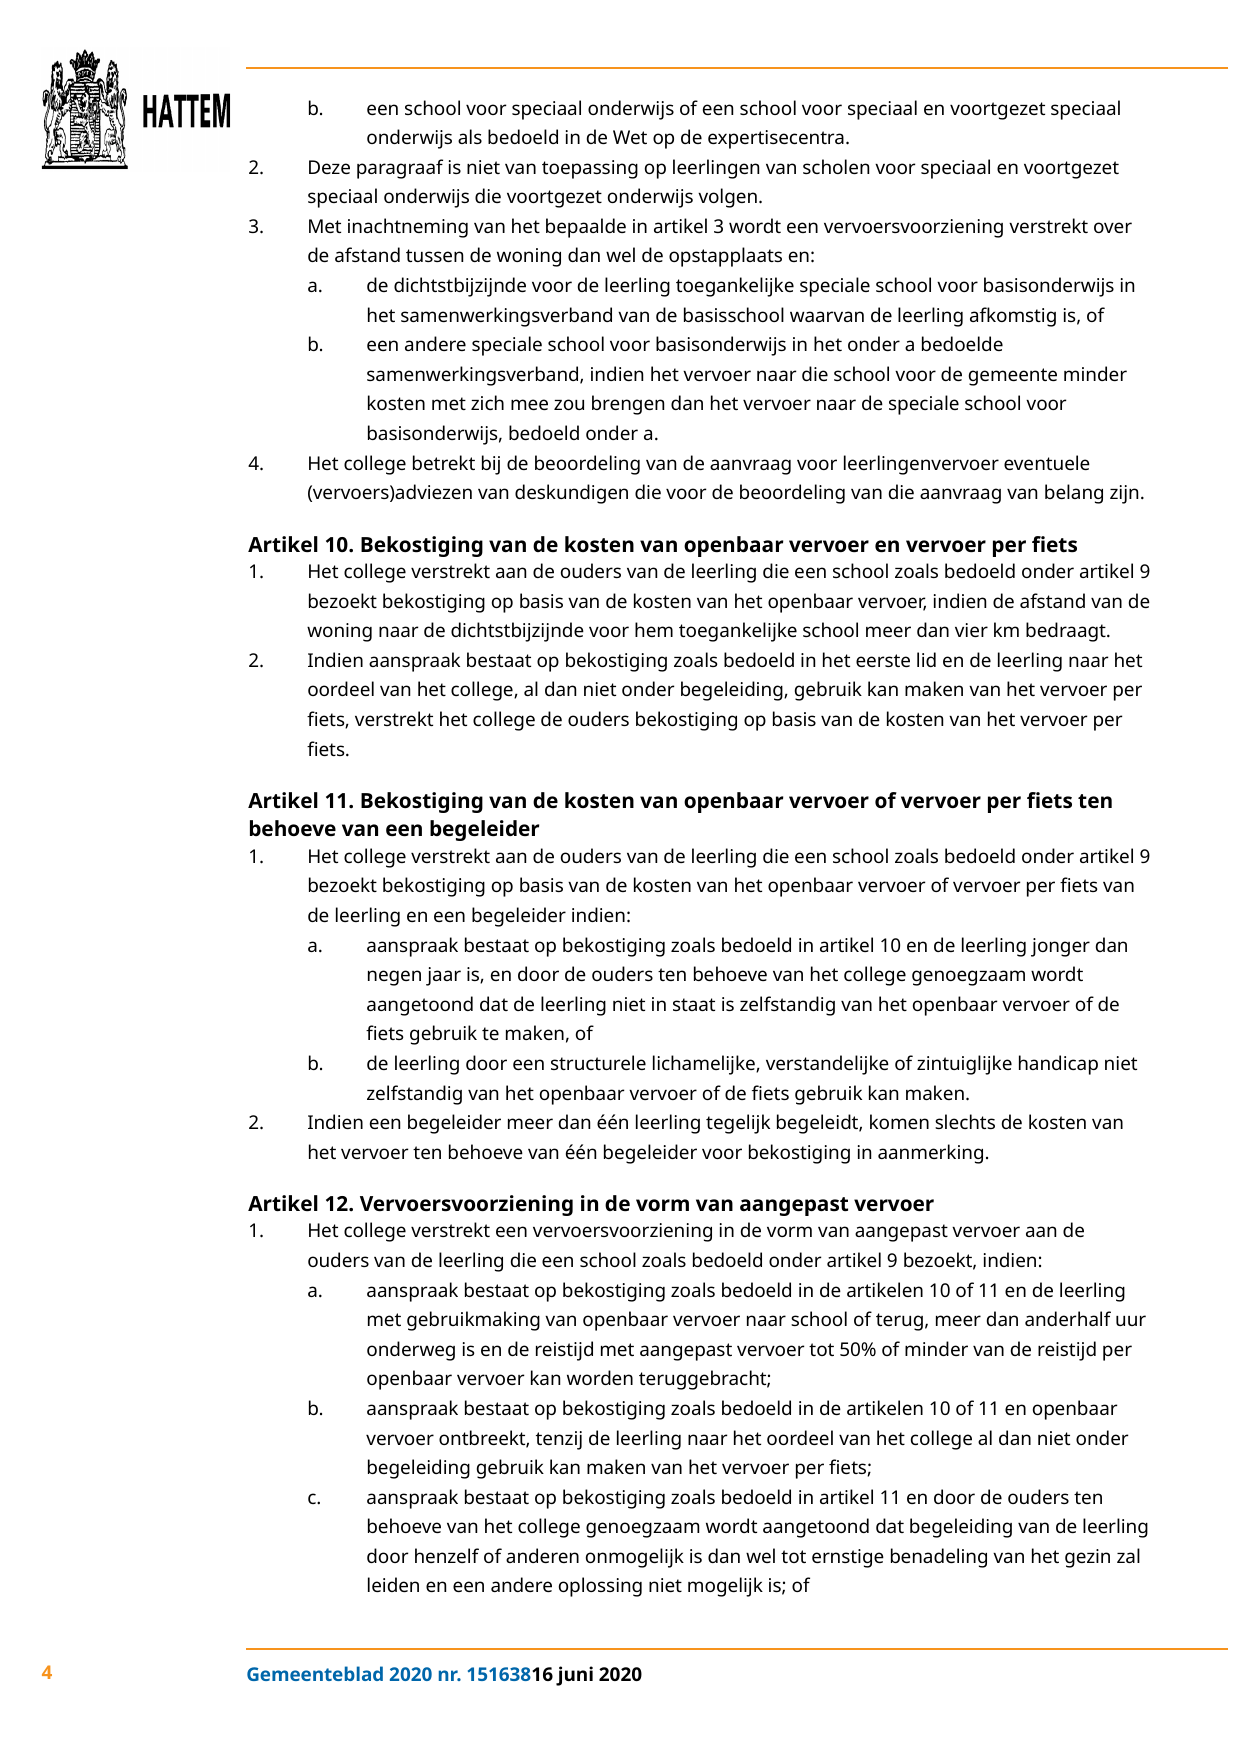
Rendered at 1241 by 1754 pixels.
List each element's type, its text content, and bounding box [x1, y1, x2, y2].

list Met inachtneming van het bepaalde in artikel 3 wordt een vervoersvoorziening verstrekt over de afstand tussen de woning dan wel de opstapplaats en: [248, 213, 1152, 268]
list Het college verstrekt een vervoersvoorziening in de vorm van aangepast vervoer aan de ouders van de leerling die een school zoals bedoeld onder artikel 9 bezoekt, indien: [248, 1218, 1152, 1273]
picture [41, 47, 231, 172]
text Artikel 10. Bekostiging van de kosten van openbaar vervoer en vervoer per fiets [248, 530, 1152, 558]
list aanspraak bestaat op bekostiging zoals bedoeld in artikel 11 en door de ouders ten behoeve van het college genoegzaam wordt aangetoond dat begeleiding van de leerling door henzelf of anderen onmogelijk is dan wel tot ernstige benadeling van het gezin zal leiden en een andere oplossing niet mogelijk is; of [307, 1484, 1152, 1598]
list Indien een begeleider meer dan één leerling tegelijk begeleidt, komen slechts de kosten van het vervoer ten behoeve van één begeleider voor bekostiging in aanmerking. [248, 1109, 1152, 1164]
list Indien aanspraak bestaat op bekostiging zoals bedoeld in het eerste lid en de leerling naar het oordeel van het college, al dan niet onder begeleiding, gebruik kan maken van het vervoer per fiets, verstrekt het college de ouders bekostiging op basis van de kosten van het vervoer per fiets. [248, 647, 1152, 761]
list Deze paragraaf is niet van toepassing op leerlingen van scholen voor speciaal en voortgezet speciaal onderwijs die voortgezet onderwijs volgen. [248, 154, 1152, 209]
list de leerling door een structurele lichamelijke, verstandelijke of zintuiglijke handicap niet zelfstandig van het openbaar vervoer of de fiets gebruik kan maken. [307, 1050, 1152, 1105]
list Het college verstrekt aan de ouders van de leerling die een school zoals bedoeld onder artikel 9 bezoekt bekostiging op basis van de kosten van het openbaar vervoer of vervoer per fiets van de leerling en een begeleider indien: [248, 843, 1152, 928]
list aanspraak bestaat op bekostiging zoals bedoeld in de artikelen 10 of 11 en de leerling met gebruikmaking van openbaar vervoer naar school of terug, meer dan anderhalf uur onderweg is en de reistijd met aangepast vervoer tot 50% of minder van de reistijd per openbaar vervoer kan worden teruggebracht; [307, 1277, 1152, 1391]
text Artikel 12. Vervoersvoorziening in de vorm van aangepast vervoer [248, 1189, 1152, 1218]
list de dichtstbijzijnde voor de leerling toegankelijke speciale school voor basisonderwijs in het samenwerkingsverband van de basisschool waarvan de leerling afkomstig is, of [307, 272, 1152, 328]
list Het college verstrekt aan de ouders van de leerling die een school zoals bedoeld onder artikel 9 bezoekt bekostiging op basis van de kosten van het openbaar vervoer, indien de afstand van de woning naar de dichtstbijzijnde voor hem toegankelijke school meer dan vier km bedraagt. [248, 558, 1152, 643]
text Artikel 11. Bekostiging van de kosten van openbaar vervoer of vervoer per fiets ten behoeve van een begeleider [248, 786, 1152, 843]
list Het college betrekt bij de beoordeling van de aanvraag voor leerlingenvervoer eventuele (vervoers)adviezen van deskundigen die voor de beoordeling van die aanvraag van belang zijn. [248, 450, 1152, 505]
list aanspraak bestaat op bekostiging zoals bedoeld in de artikelen 10 of 11 en openbaar vervoer ontbreekt, tenzij de leerling naar het oordeel van het college al dan niet onder begeleiding gebruik kan maken van het vervoer per fiets; [307, 1395, 1152, 1480]
list een andere speciale school voor basisonderwijs in het onder a bedoelde samenwerkingsverband, indien het vervoer naar die school voor de gemeente minder kosten met zich mee zou brengen dan het vervoer naar de speciale school voor basisonderwijs, bedoeld onder a. [307, 331, 1152, 446]
list aanspraak bestaat op bekostiging zoals bedoeld in artikel 10 en de leerling jonger dan negen jaar is, en door de ouders ten behoeve van het college genoegzaam wordt aangetoond dat de leerling niet in staat is zelfstandig van het openbaar vervoer of de fiets gebruik te maken, of [307, 932, 1152, 1046]
list een school voor speciaal onderwijs of een school voor speciaal en voortgezet speciaal onderwijs als bedoeld in de Wet op de expertisecentra. [307, 95, 1152, 150]
